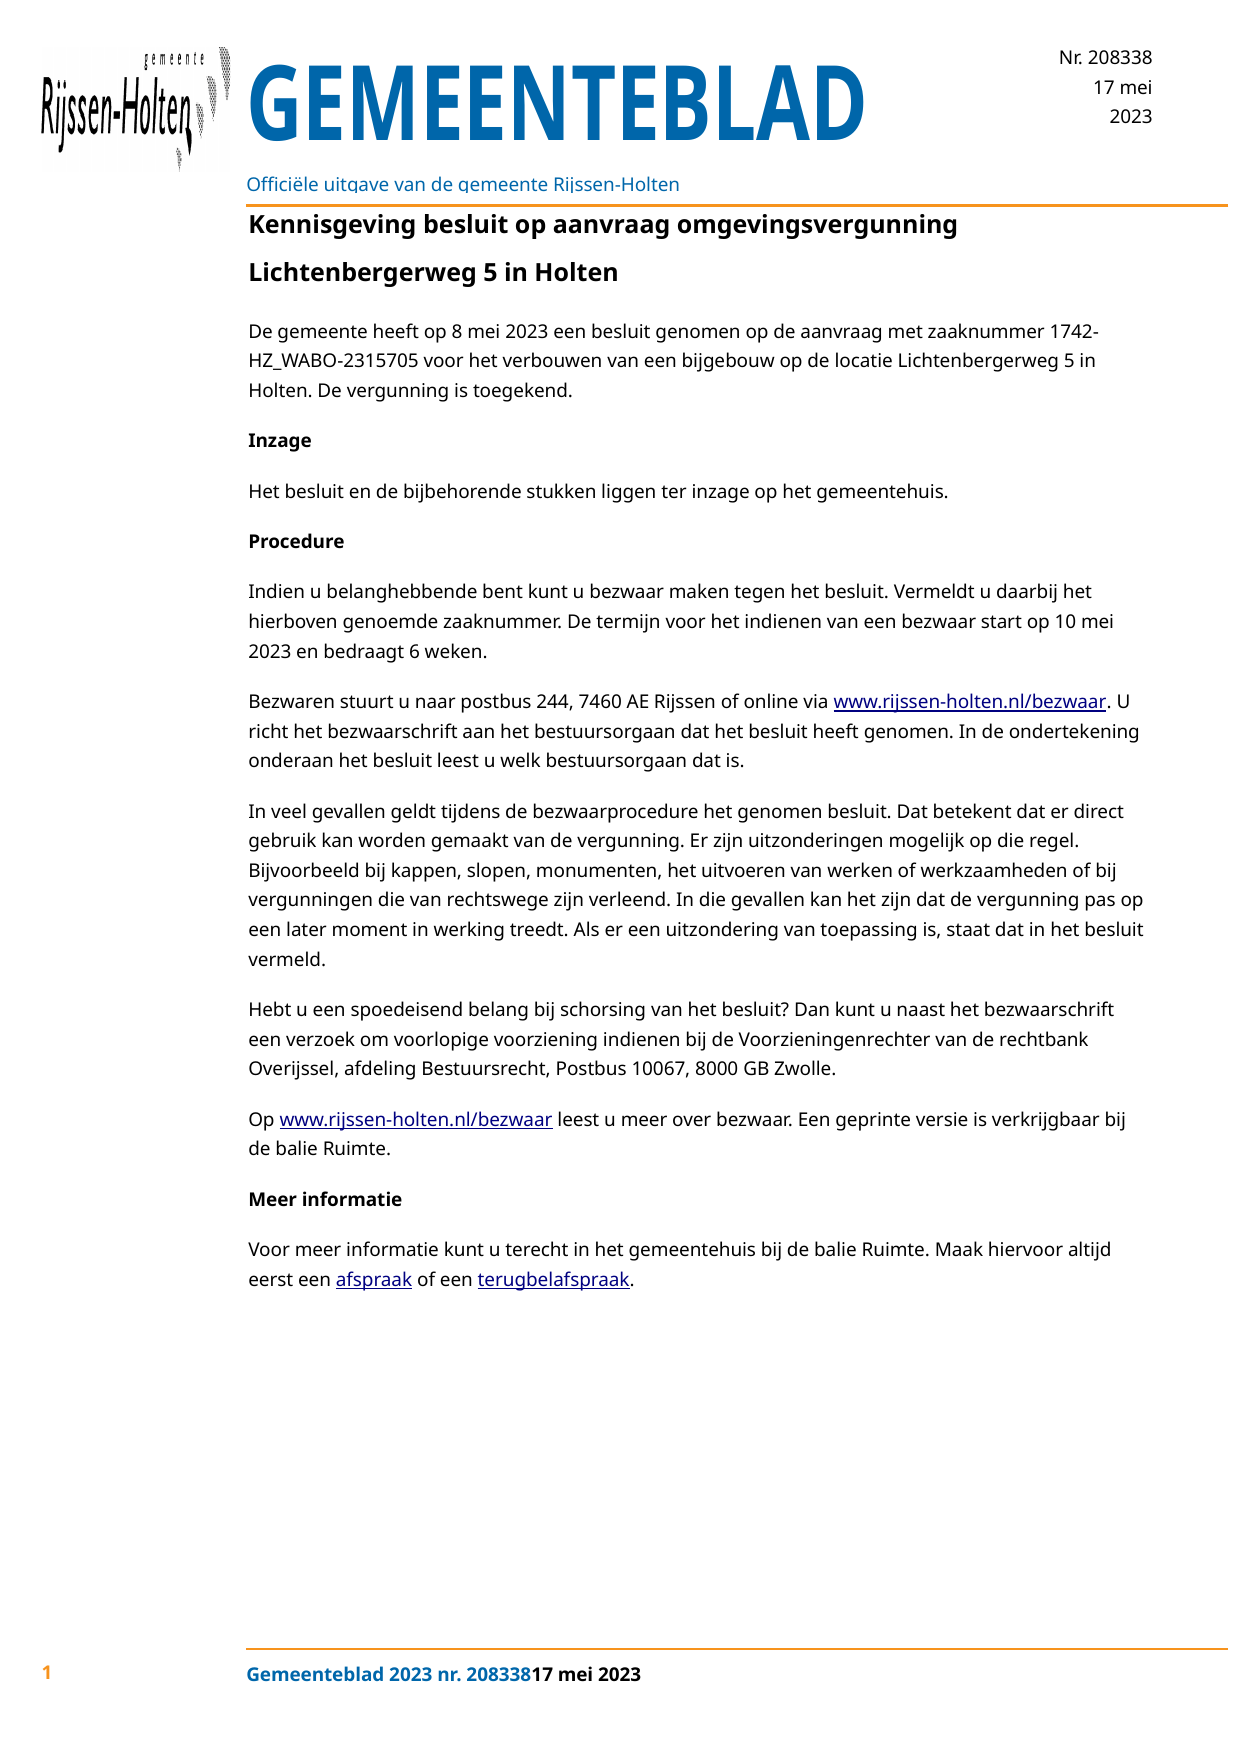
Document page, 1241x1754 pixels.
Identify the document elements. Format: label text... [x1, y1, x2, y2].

text De gemeente heeft op 8 mei 2023 een besluit genomen op de aanvraag met zaaknummer 1742-HZ_WABO-2315705 voor het verbouwen van een bijgebouw op de locatie Lichtenbergerweg 5 in Holten. De vergunning is toegekend. [248, 318, 1152, 403]
text Indien u belanghebbende bent kunt u bezwaar maken tegen het besluit. Vermeldt u daarbij het hierboven genoemde zaaknummer. De termijn voor het indienen van een bezwaar start op 10 mei 2023 en bedraagt 6 weken. [248, 579, 1152, 664]
text In veel gevallen geldt tijdens de bezwaarprocedure het genomen besluit. Dat betekent dat er direct gebruik kan worden gemaakt van de vergunning. Er zijn uitzonderingen mogelijk op die regel. Bijvoorbeeld bij kappen, slopen, monumenten, het uitvoeren van werken of werkzaamheden of bij vergunningen die van rechtswege zijn verleend. In die gevallen kan het zijn dat de vergunning pas op een later moment in werking treedt. Als er een uitzondering van toepassing is, staat dat in het besluit vermeld. [248, 798, 1152, 972]
text Kennisgeving besluit op aanvraag omgevingsvergunning Lichtenbergerweg 5 in Holten [248, 207, 1152, 288]
text Voor meer informatie kunt u terecht in het gemeentehuis bij de balie Ruimte. Maak hiervoor altijd eerst een afspraak of een terugbelafspraak. [248, 1236, 1152, 1292]
text Meer informatie [248, 1186, 1152, 1212]
text Bezwaren stuurt u naar postbus 244, 7460 AE Rijssen of online via www.rijssen-holten.nl/bezwaar. U richt het bezwaarschrift aan het bestuursorgaan dat het besluit heeft genomen. In de ondertekening onderaan het besluit leest u welk bestuursorgaan dat is. [248, 688, 1152, 773]
text Op www.rijssen-holten.nl/bezwaar leest u meer over bezwaar. Een geprinte versie is verkrijgbaar bij de balie Ruimte. [248, 1106, 1152, 1161]
picture [41, 47, 231, 172]
text Het besluit en de bijbehorende stukken liggen ter inzage op het gemeentehuis. [248, 478, 1152, 504]
text Inzage [248, 427, 1152, 453]
text Hebt u een spoedeisend belang bij schorsing van het besluit? Dan kunt u naast het bezwaarschrift een verzoek om voorlopige voorziening indienen bij de Voorzieningenrechter van de rechtbank Overijssel, afdeling Bestuursrecht, Postbus 10067, 8000 GB Zwolle. [248, 996, 1152, 1081]
text Procedure [248, 528, 1152, 554]
